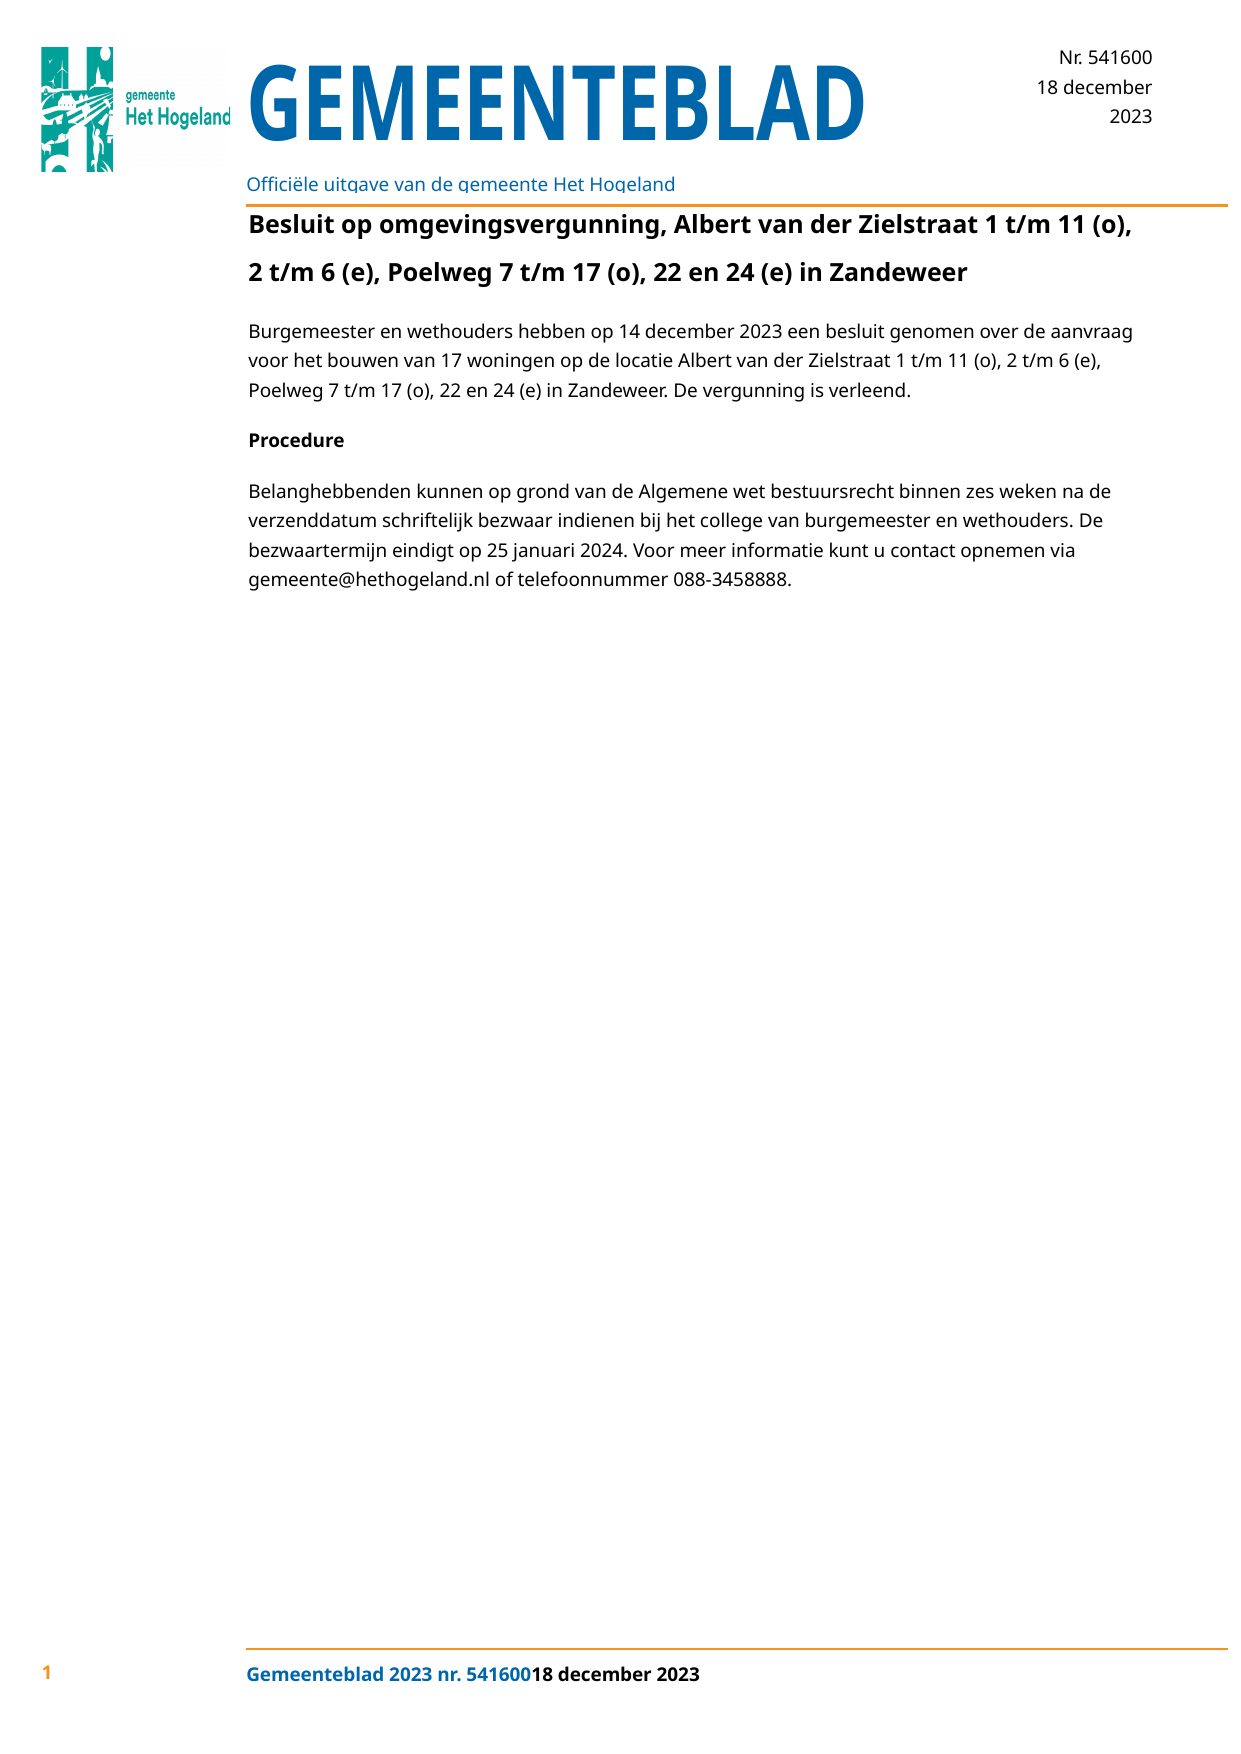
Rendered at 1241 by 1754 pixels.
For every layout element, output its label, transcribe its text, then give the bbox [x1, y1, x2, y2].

text Procedure [248, 427, 1152, 453]
text Besluit op omgevingsvergunning, Albert van der Zielstraat 1 t/m 11 (o), 2 t/m 6 (e), Poelweg 7 t/m 17 (o), 22 en 24 (e) in Zandeweer [248, 207, 1152, 288]
text Belanghebbenden kunnen op grond van de Algemene wet bestuursrecht binnen zes weken na de verzenddatum schriftelijk bezwaar indienen bij het college van burgemeester en wethouders. De bezwaartermijn eindigt op 25 januari 2024. Voor meer informatie kunt u contact opnemen via gemeente@hethogeland.nl of telefoonnummer 088-3458888. [248, 478, 1152, 592]
text Burgemeester en wethouders hebben op 14 december 2023 een besluit genomen over de aanvraag voor het bouwen van 17 woningen op de locatie Albert van der Zielstraat 1 t/m 11 (o), 2 t/m 6 (e), Poelweg 7 t/m 17 (o), 22 en 24 (e) in Zandeweer. De vergunning is verleend. [248, 318, 1152, 403]
picture [41, 47, 231, 172]
